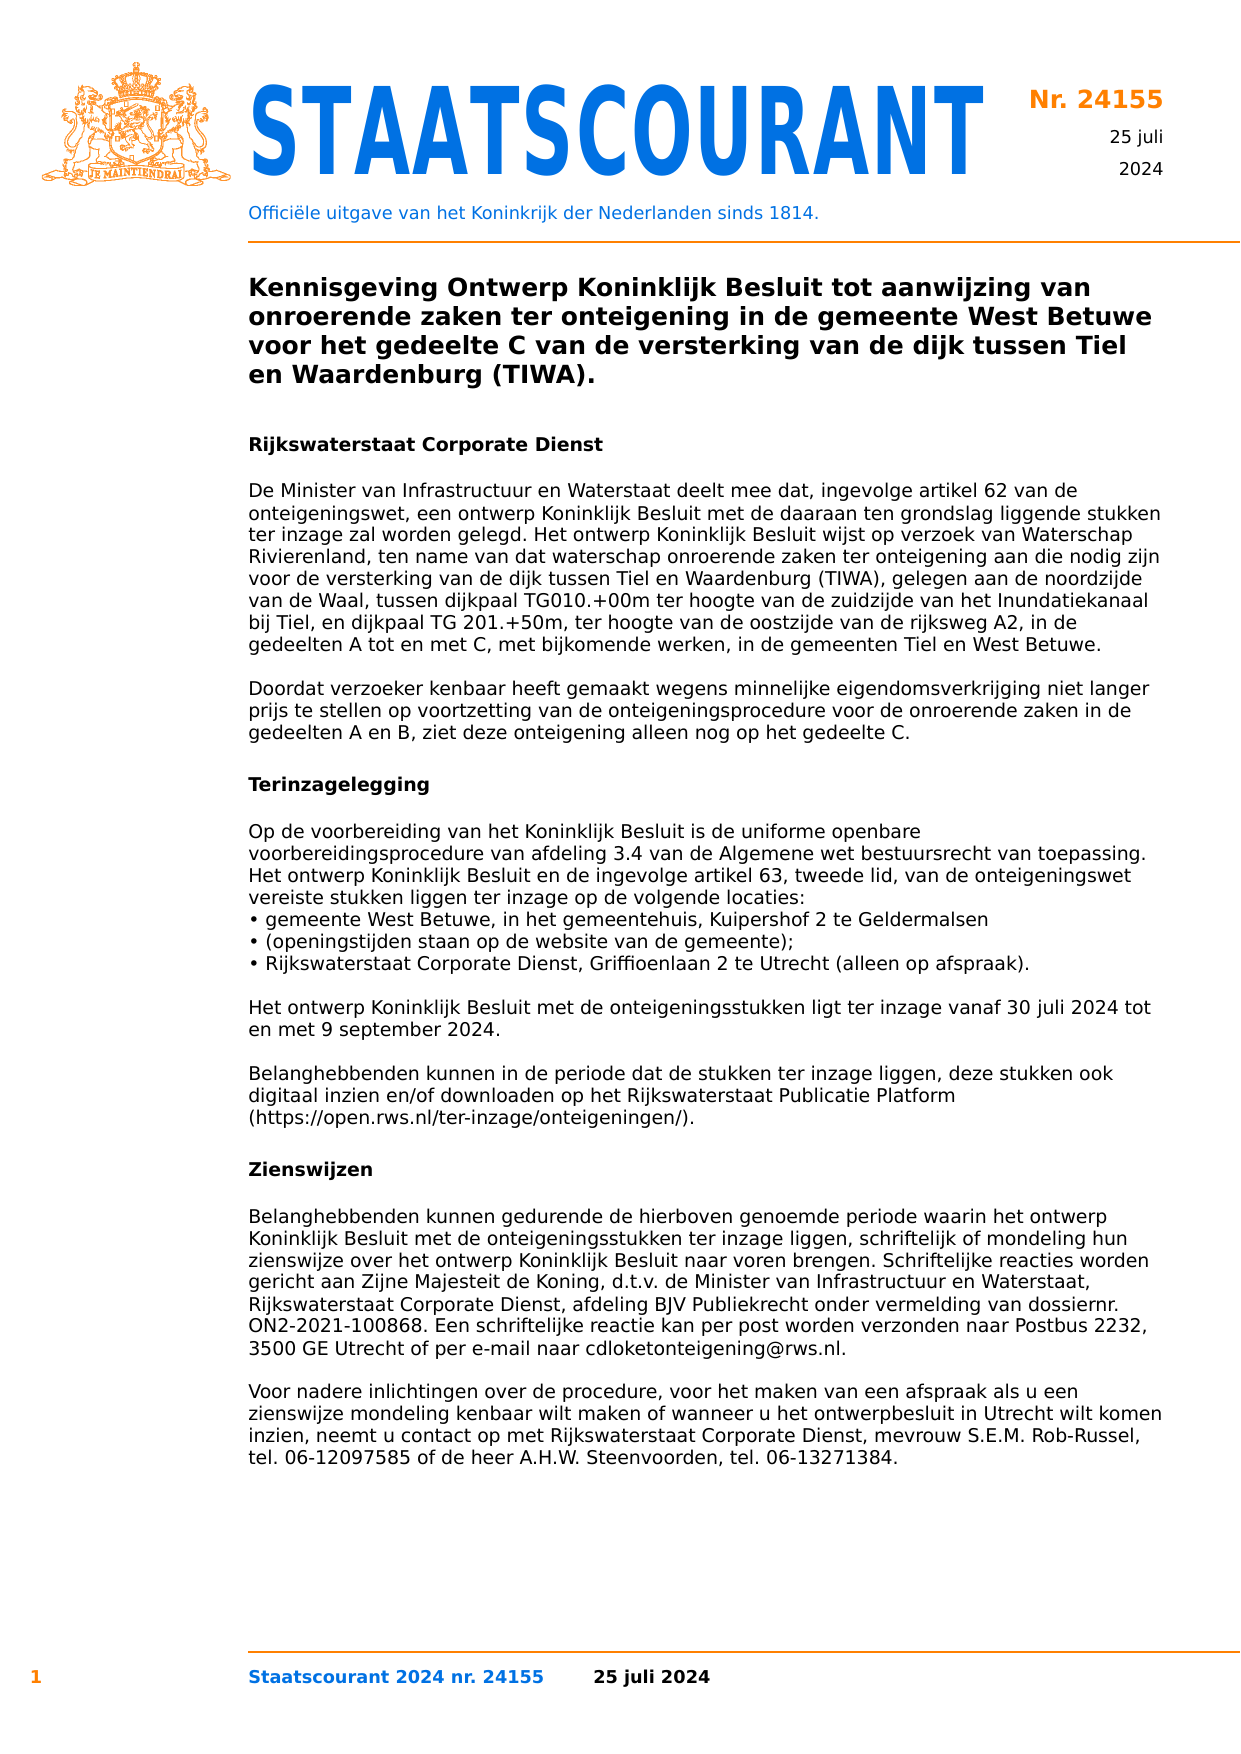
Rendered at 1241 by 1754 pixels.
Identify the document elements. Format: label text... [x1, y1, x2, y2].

text Belanghebbenden kunnen in de periode dat de stukken ter inzage liggen, deze stukken ook digitaal inzien en/of downloaden op het Rijkswaterstaat Publicatie Platform (https://open.rws.nl/ter-inzage/onteigeningen/). [248, 1063, 1163, 1128]
table_header STAATSCOURANT [248, 62, 998, 203]
text Belanghebbenden kunnen gedurende de hierboven genoemde periode waarin het ontwerp Koninklijk Besluit met de onteigeningsstukken ter inzage liggen, schriftelijk of mondeling hun zienswijze over het ontwerp Koninklijk Besluit naar voren brengen. Schriftelijke reacties worden gericht aan Zijne Majesteit de Koning, d.t.v. de Minister van Infrastructuur en Waterstaat, Rijkswaterstaat Corporate Dienst, afdeling BJV Publiekrecht onder vermelding van dossiernr. ON2-2021-100868. Een schriftelijke reactie kan per post worden verzonden naar Postbus 2232, 3500 GE Utrecht of per e-mail naar cdloketonteigening@rws.nl. [248, 1206, 1163, 1359]
text Doordat verzoeker kenbaar heeft gemaakt wegens minnelijke eigendomsverkrijging niet langer prijs te stellen op voortzetting van de onteigeningsprocedure voor de onroerende zaken in de gedeelten A en B, ziet deze onteigening alleen nog op het gedeelte C. [248, 678, 1163, 744]
text • (openingstijden staan op de website van de gemeente); [248, 931, 1163, 953]
text • Rijkswaterstaat Corporate Dienst, Griffioenlaan 2 te Utrecht (alleen op afspraak). [248, 953, 1163, 975]
text Het ontwerp Koninklijk Besluit met de onteigeningsstukken ligt ter inzage vanaf 30 juli 2024 tot en met 9 september 2024. [248, 997, 1163, 1041]
subtitle Rijkswaterstaat Corporate Dienst [248, 433, 1163, 455]
text Voor nadere inlichtingen over de procedure, voor het maken van een afspraak als u een zienswijze mondeling kenbaar wilt maken of wanneer u het ontwerpbesluit in Utrecht wilt komen inzien, neemt u contact op met Rijkswaterstaat Corporate Dienst, mevrouw S.E.M. Rob-Russel, tel. 06-12097585 of de heer A.H.W. Steenvoorden, tel. 06-13271384. [248, 1381, 1163, 1469]
subtitle Kennisgeving Ontwerp Koninklijk Besluit tot aanwijzing van onroerende zaken ter onteigening in de gemeente West Betuwe voor het gedeelte C van de versterking van de dijk tussen Tiel en Waardenburg (TIWA). [248, 273, 1163, 390]
table_cell 2024 [998, 153, 1240, 203]
table_header [25, 62, 248, 241]
text • gemeente West Betuwe, in het gemeentehuis, Kuipershof 2 te Geldermalsen [248, 909, 1163, 931]
table_cell 25 juli [998, 121, 1240, 153]
subtitle Zienswijzen [248, 1158, 1163, 1181]
picture [41, 62, 231, 186]
text De Minister van Infrastructuur en Waterstaat deelt mee dat, ingevolge artikel 62 van de onteigeningswet, een ontwerp Koninklijk Besluit met de daaraan ten grondslag liggende stukken ter inzage zal worden gelegd. Het ontwerp Koninklijk Besluit wijst op verzoek van Waterschap Rivierenland, ten name van dat waterschap onroerende zaken ter onteigening aan die nodig zijn voor de versterking van de dijk tussen Tiel en Waardenburg (TIWA), gelegen aan de noordzijde van de Waal, tussen dijkpaal TG010.+00m ter hoogte van de zuidzijde van het Inundatiekanaal bij Tiel, en dijkpaal TG 201.+50m, ter hoogte van de oostzijde van de rijksweg A2, in de gedeelten A tot en met C, met bijkomende werken, in de gemeenten Tiel en West Betuwe. [248, 480, 1163, 656]
table_cell Officiële uitgave van het Koninkrijk der Nederlanden sinds 1814. [248, 203, 1240, 241]
text Op de voorbereiding van het Koninklijk Besluit is de uniforme openbare voorbereidingsprocedure van afdeling 3.4 van de Algemene wet bestuursrecht van toepassing. Het ontwerp Koninklijk Besluit en de ingevolge artikel 63, tweede lid, van de onteigeningswet vereiste stukken liggen ter inzage op de volgende locaties: [248, 821, 1163, 909]
subtitle Terinzagelegging [248, 774, 1163, 796]
table_header Nr. 24155 [998, 62, 1240, 121]
